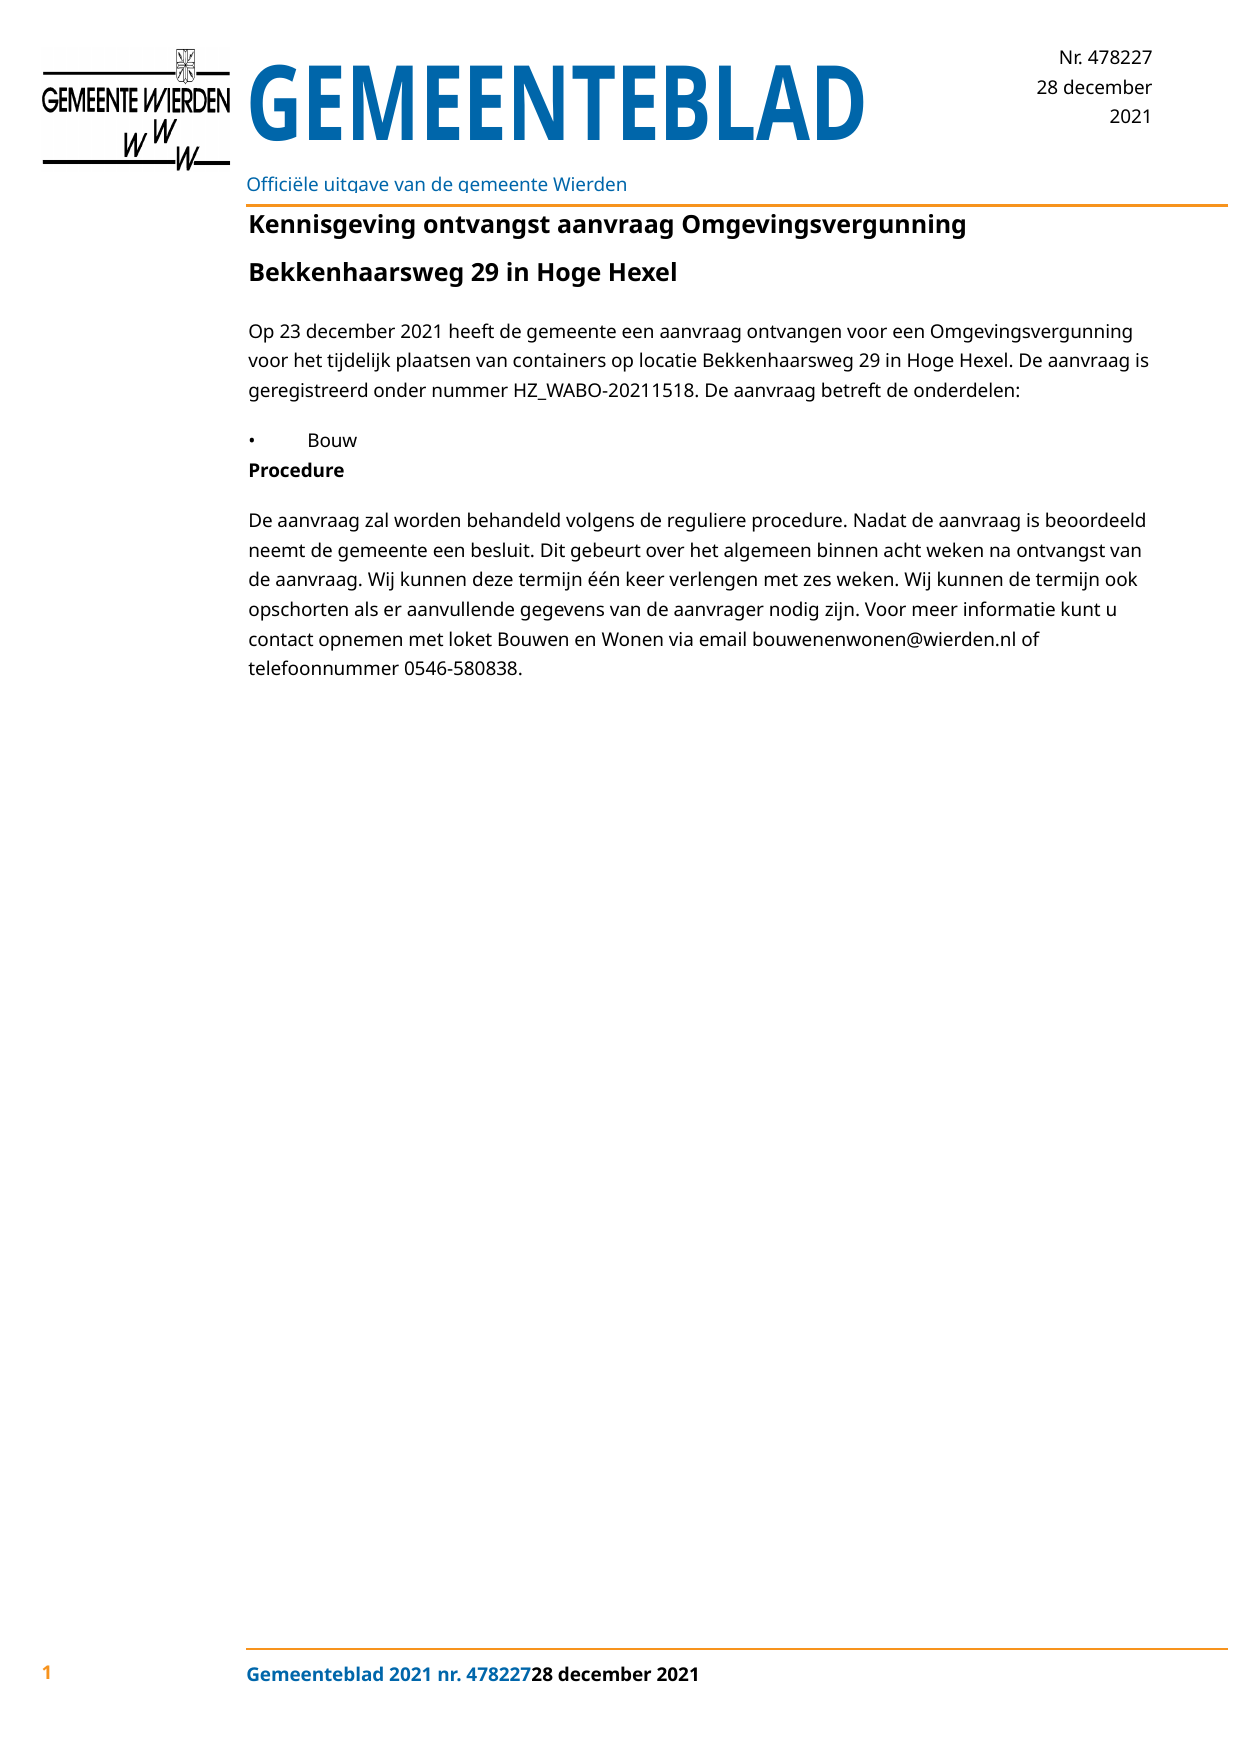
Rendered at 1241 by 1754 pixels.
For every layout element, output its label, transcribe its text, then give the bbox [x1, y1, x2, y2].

picture [41, 47, 231, 172]
text Kennisgeving ontvangst aanvraag Omgevingsvergunning Bekkenhaarsweg 29 in Hoge Hexel [248, 207, 1152, 288]
text Op 23 december 2021 heeft de gemeente een aanvraag ontvangen voor een Omgevingsvergunning voor het tijdelijk plaatsen van containers op locatie Bekkenhaarsweg 29 in Hoge Hexel. De aanvraag is geregistreerd onder nummer HZ_WABO-20211518. De aanvraag betreft de onderdelen: [248, 318, 1152, 403]
list Bouw [248, 427, 1152, 453]
text Procedure [248, 457, 1152, 483]
text De aanvraag zal worden behandeld volgens de reguliere procedure. Nadat de aanvraag is beoordeeld neemt de gemeente een besluit. Dit gebeurt over het algemeen binnen acht weken na ontvangst van de aanvraag. Wij kunnen deze termijn één keer verlengen met zes weken. Wij kunnen de termijn ook opschorten als er aanvullende gegevens van de aanvrager nodig zijn. Voor meer informatie kunt u contact opnemen met loket Bouwen en Wonen via email bouwenenwonen@wierden.nl of telefoonnummer 0546-580838. [248, 507, 1152, 681]
